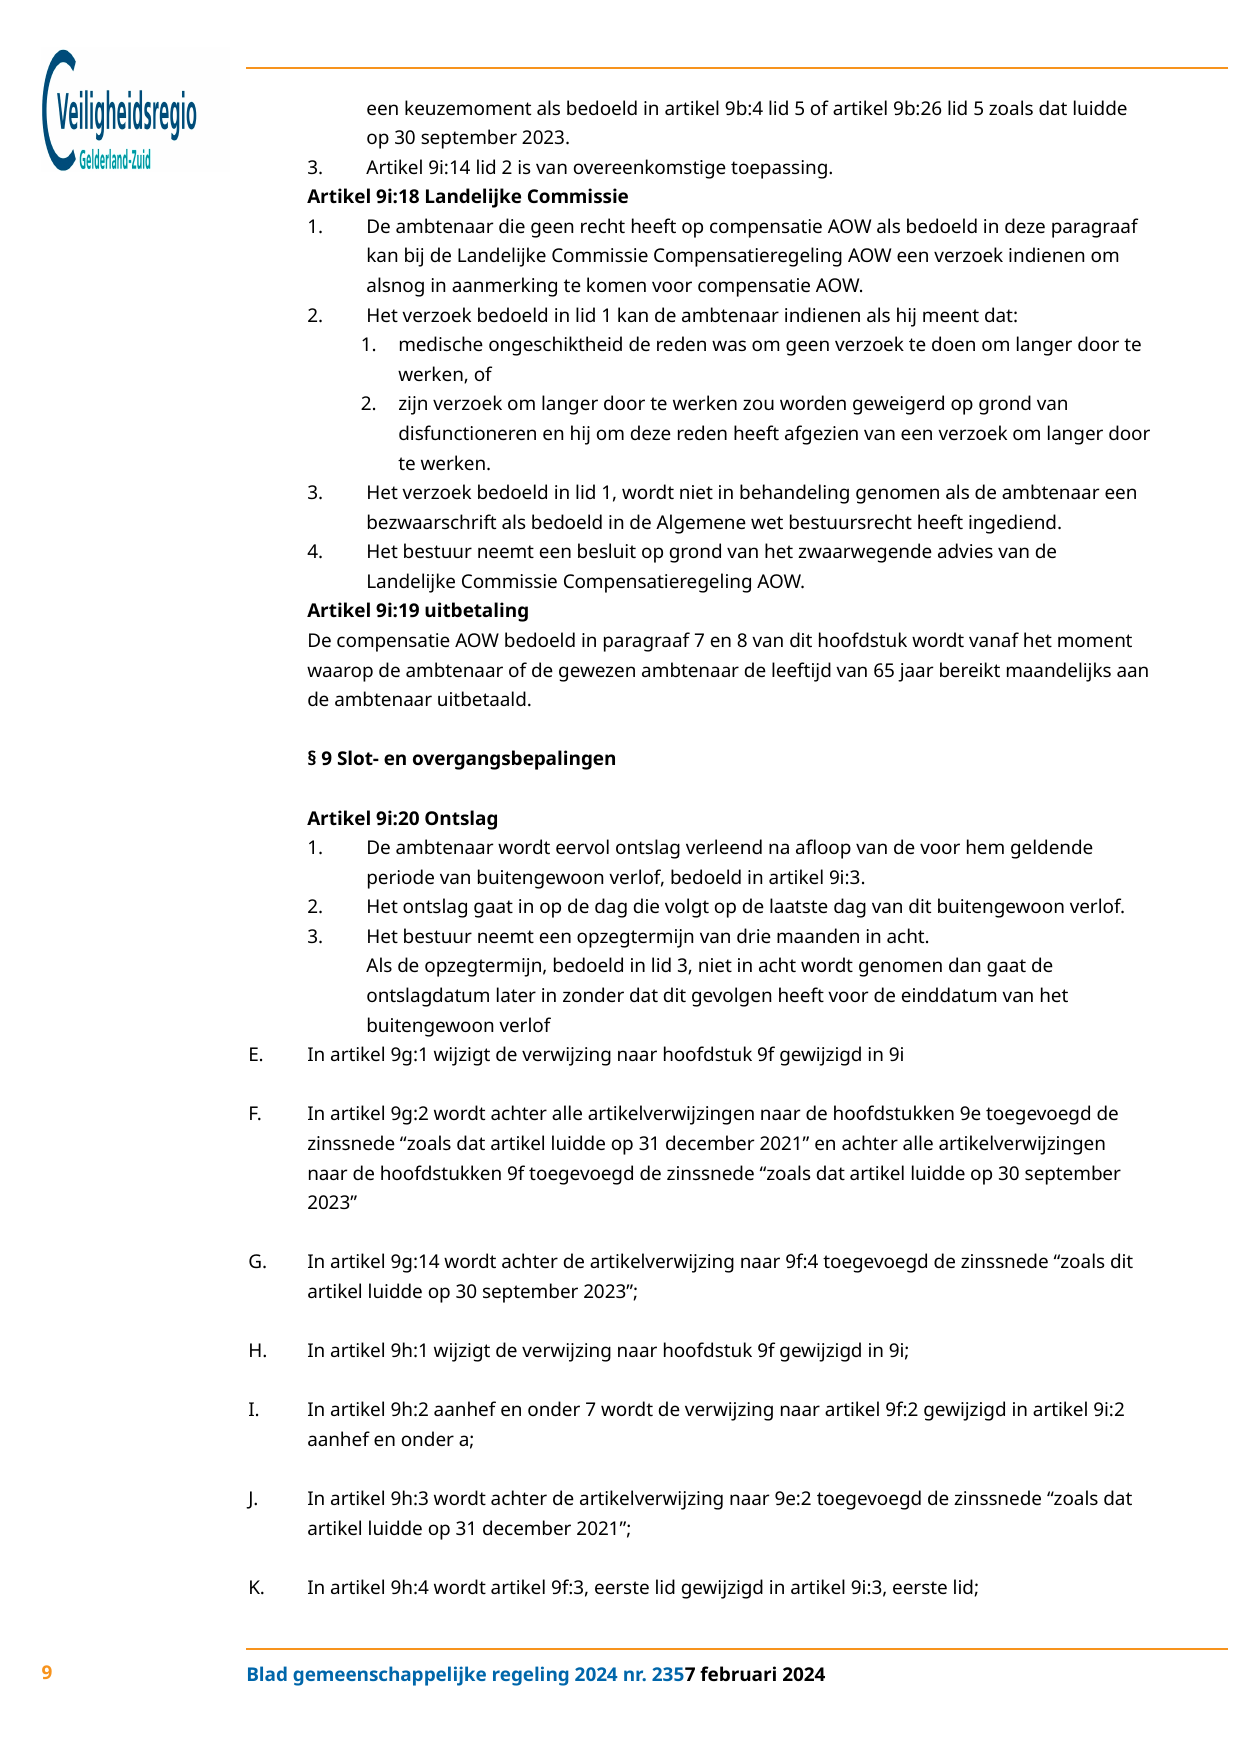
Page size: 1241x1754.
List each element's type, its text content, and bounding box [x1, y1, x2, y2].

list De compensatie AOW bedoeld in paragraaf 7 en 8 van dit hoofdstuk wordt vanaf het moment waarop de ambtenaar of de gewezen ambtenaar de leeftijd van 65 jaar bereikt maandelijks aan de ambtenaar uitbetaald. [248, 627, 1152, 712]
list In artikel 9g:2 wordt achter alle artikelverwijzingen naar de hoofdstukken 9e toegevoegd de zinssnede “zoals dat artikel luidde op 31 december 2021” en achter alle artikelverwijzingen naar de hoofdstukken 9f toegevoegd de zinssnede “zoals dat artikel luidde op 30 september 2023” [248, 1101, 1152, 1215]
list Het verzoek bedoeld in lid 1 kan de ambtenaar indienen als hij meent dat: [307, 302, 1152, 328]
list De ambtenaar wordt eervol ontslag verleend na afloop van de voor hem geldende periode van buitengewoon verlof, bedoeld in artikel 9i:3. [307, 834, 1152, 890]
list De ambtenaar die geen recht heeft op compensatie AOW als bedoeld in deze paragraaf kan bij de Landelijke Commissie Compensatieregeling AOW een verzoek indienen om alsnog in aanmerking te komen voor compensatie AOW. [307, 213, 1152, 298]
list In artikel 9g:14 wordt achter de artikelverwijzing naar 9f:4 toegevoegd de zinssnede “zoals dit artikel luidde op 30 september 2023”; [248, 1248, 1152, 1304]
list een keuzemoment als bedoeld in artikel 9b:4 lid 5 of artikel 9b:26 lid 5 zoals dat luidde op 30 september 2023. [307, 95, 1152, 150]
list medische ongeschiktheid de reden was om geen verzoek te doen om langer door te werken, of [361, 331, 1152, 387]
list In artikel 9h:2 aanhef en onder 7 wordt de verwijzing naar artikel 9f:2 gewijzigd in artikel 9i:2 aanhef en onder a; [248, 1396, 1152, 1452]
list Artikel 9i:19 uitbetaling [248, 598, 1152, 623]
list In artikel 9h:1 wijzigt de verwijzing naar hoofdstuk 9f gewijzigd in 9i; [248, 1337, 1152, 1363]
list In artikel 9h:4 wordt artikel 9f:3, eerste lid gewijzigd in artikel 9i:3, eerste lid; [248, 1574, 1152, 1600]
list In artikel 9h:3 wordt achter de artikelverwijzing naar 9e:2 toegevoegd de zinssnede “zoals dat artikel luidde op 31 december 2021”; [248, 1485, 1152, 1541]
list Artikel 9i:20 Ontslag [248, 805, 1152, 831]
list zijn verzoek om langer door te werken zou worden geweigerd op grond van disfunctioneren en hij om deze reden heeft afgezien van een verzoek om langer door te werken. [361, 391, 1152, 476]
list In artikel 9g:1 wijzigt de verwijzing naar hoofdstuk 9f gewijzigd in 9i [248, 1041, 1152, 1067]
list Het verzoek bedoeld in lid 1, wordt niet in behandeling genomen als de ambtenaar een bezwaarschrift als bedoeld in de Algemene wet bestuursrecht heeft ingediend. [307, 479, 1152, 535]
list § 9 Slot- en overgangsbepalingen [248, 746, 1152, 771]
list Het bestuur neemt een opzegtermijn van drie maanden in acht. [307, 923, 1152, 949]
list Het ontslag gaat in op de dag die volgt op de laatste dag van dit buitengewoon verlof. [307, 893, 1152, 919]
list Als de opzegtermijn, bedoeld in lid 3, niet in acht wordt genomen dan gaat de ontslagdatum later in zonder dat dit gevolgen heeft voor de einddatum van het buitengewoon verlof [307, 953, 1152, 1038]
picture [41, 47, 231, 172]
list Artikel 9i:18 Landelijke Commissie [248, 183, 1152, 209]
list Het bestuur neemt een besluit op grond van het zwaarwegende advies van de Landelijke Commissie Compensatieregeling AOW. [307, 538, 1152, 594]
list Artikel 9i:14 lid 2 is van overeenkomstige toepassing. [307, 154, 1152, 180]
